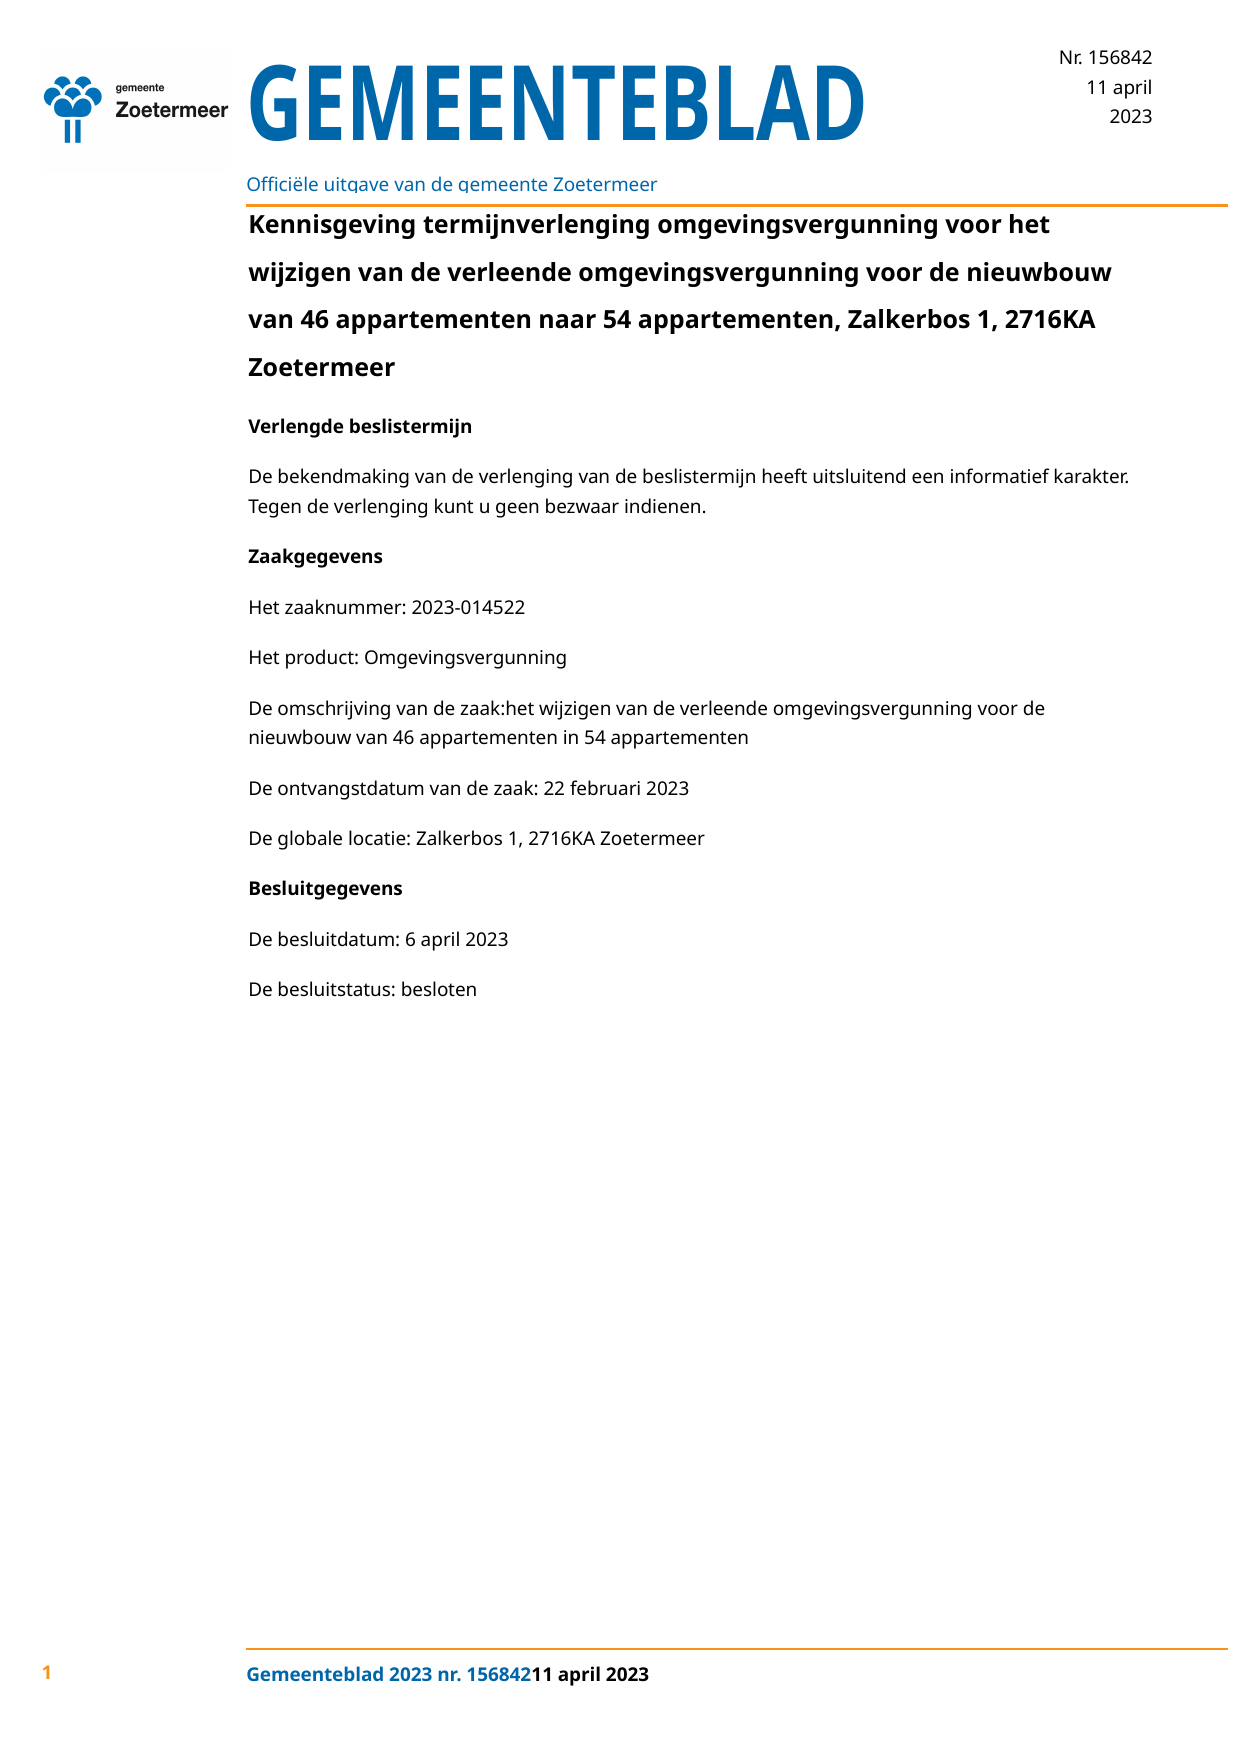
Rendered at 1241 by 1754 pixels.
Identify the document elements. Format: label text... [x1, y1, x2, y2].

text Zaakgegevens [248, 543, 1152, 569]
text De globale locatie: Zalkerbos 1, 2716KA Zoetermeer [248, 825, 1152, 851]
text Het zaaknummer: 2023-014522 [248, 594, 1152, 620]
text Kennisgeving termijnverlenging omgevingsvergunning voor het wijzigen van de verleende omgevingsvergunning voor de nieuwbouw van 46 appartementen naar 54 appartementen, Zalkerbos 1, 2716KA Zoetermeer [248, 207, 1152, 384]
text De ontvangstdatum van de zaak: 22 februari 2023 [248, 775, 1152, 801]
text De besluitstatus: besloten [248, 976, 1152, 1002]
text De bekendmaking van de verlenging van de beslistermijn heeft uitsluitend een informatief karakter. Tegen de verlenging kunt u geen bezwaar indienen. [248, 463, 1152, 519]
text Het product: Omgevingsvergunning [248, 644, 1152, 670]
picture [41, 47, 231, 172]
text Besluitgegevens [248, 876, 1152, 901]
text De omschrijving van de zaak:het wijzigen van de verleende omgevingsvergunning voor de nieuwbouw van 46 appartementen in 54 appartementen [248, 695, 1152, 750]
text De besluitdatum: 6 april 2023 [248, 926, 1152, 952]
text Verlengde beslistermijn [248, 413, 1152, 439]
